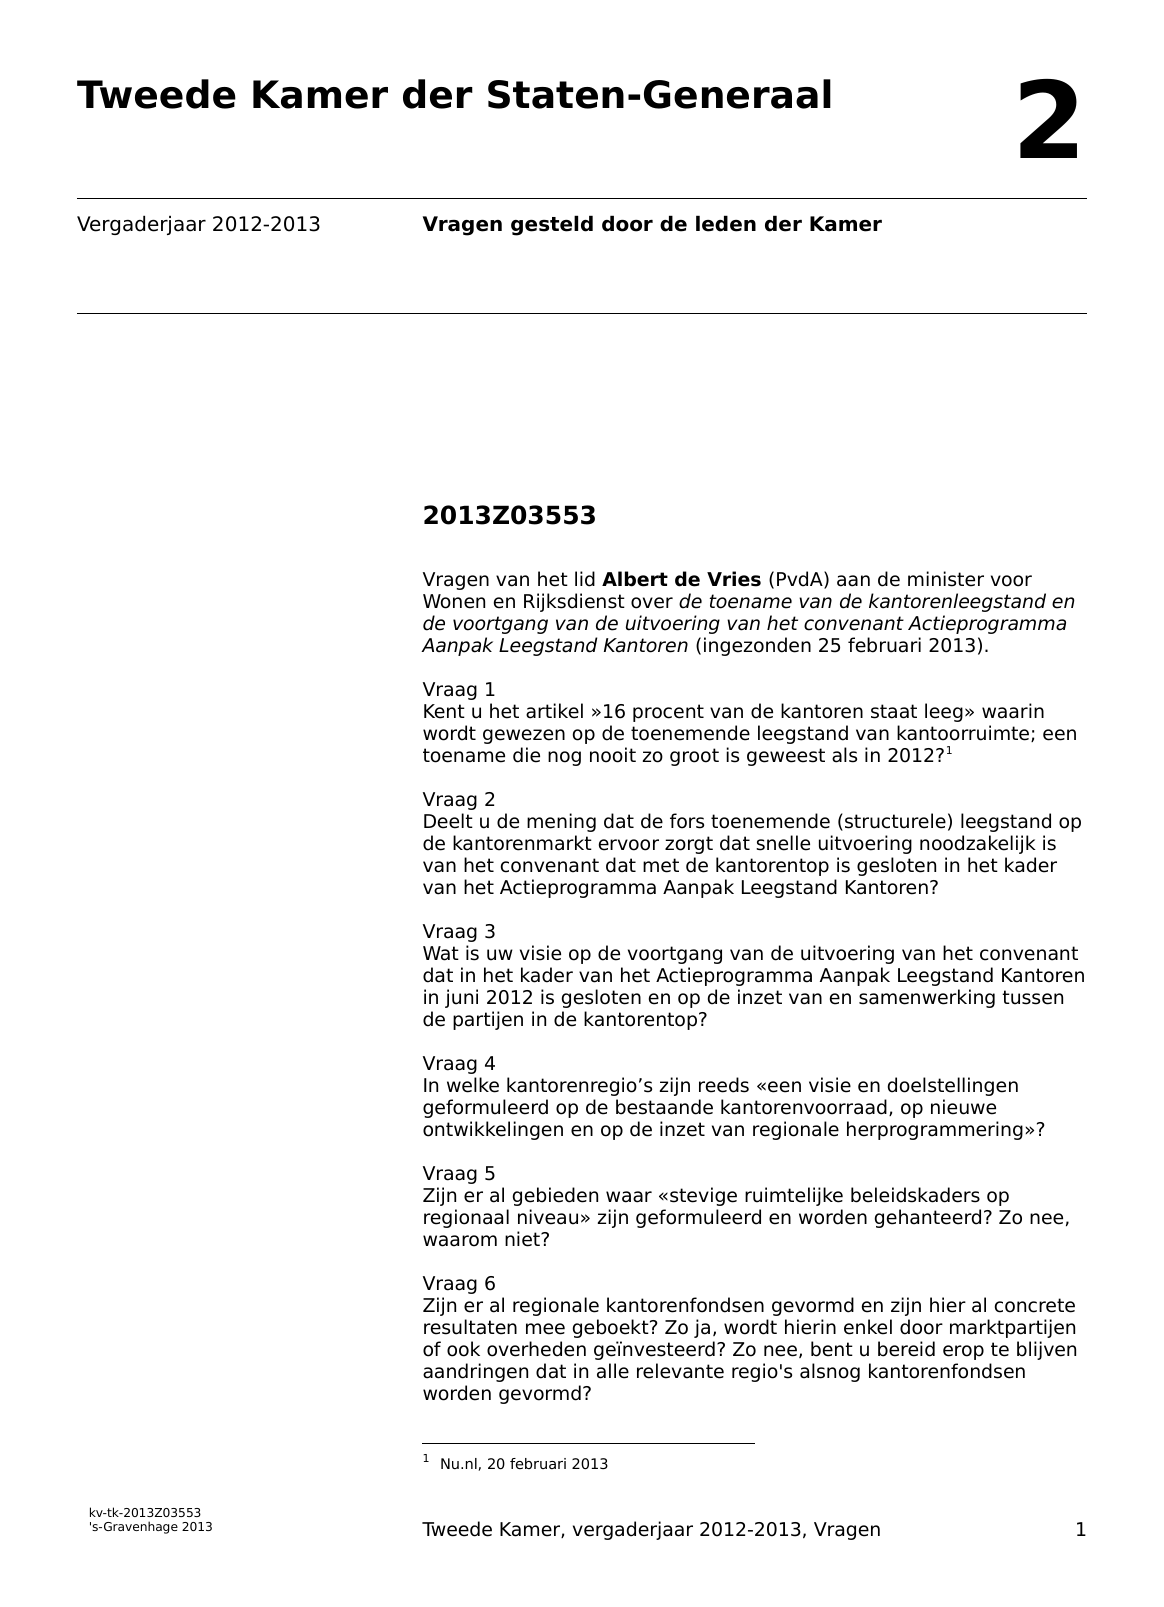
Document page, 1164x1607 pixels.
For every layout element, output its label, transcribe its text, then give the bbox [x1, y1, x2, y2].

table_header 2 [886, 59, 1087, 198]
text 's-Gravenhage 2013 [88, 1520, 323, 1534]
text Nu.nl, 20 februari 2013 [422, 1452, 1087, 1474]
text Zijn er al gebieden waar «stevige ruimtelijke beleidskaders op regionaal niveau» zijn geformuleerd en worden gehanteerd? Zo nee, waarom niet? [422, 1185, 1087, 1251]
text Vragen van het lid Albert de Vries (PvdA) aan de minister voor Wonen en Rijksdienst over de toename van de kantorenleegstand en de voortgang van de uitvoering van het convenant Actieprogramma Aanpak Leegstand Kantoren (ingezonden 25 februari 2013). [422, 569, 1087, 657]
text Vraag 4 [422, 1053, 1087, 1075]
text kv-tk-2013Z03553 [88, 1506, 323, 1520]
table_header Tweede Kamer der Staten-Generaal [77, 59, 886, 198]
text Vraag 6 [422, 1273, 1087, 1295]
text 2013Z03553 [422, 501, 1087, 531]
text Vraag 2 [422, 789, 1087, 811]
text Kent u het artikel »16 procent van de kantoren staat leeg» waarin wordt gewezen op de toenemende leegstand van kantoorruimte; een toename die nog nooit zo groot is geweest als in 2012? [422, 701, 1087, 767]
table_cell Vragen gesteld door de leden der Kamer [422, 199, 1087, 313]
text Vraag 5 [422, 1163, 1087, 1185]
text Vraag 3 [422, 921, 1087, 943]
text Deelt u de mening dat de fors toenemende (structurele) leegstand op de kantorenmarkt ervoor zorgt dat snelle uitvoering noodzakelijk is van het convenant dat met de kantorentop is gesloten in het kader van het Actieprogramma Aanpak Leegstand Kantoren? [422, 811, 1087, 899]
text Wat is uw visie op de voortgang van de uitvoering van het convenant dat in het kader van het Actieprogramma Aanpak Leegstand Kantoren in juni 2012 is gesloten en op de inzet van en samenwerking tussen de partijen in de kantorentop? [422, 943, 1087, 1031]
text Vraag 1 [422, 679, 1087, 701]
text Zijn er al regionale kantorenfondsen gevormd en zijn hier al concrete resultaten mee geboekt? Zo ja, wordt hierin enkel door marktpartijen of ook overheden geïnvesteerd? Zo nee, bent u bereid erop te blijven aandringen dat in alle relevante regio's alsnog kantorenfondsen worden gevormd? [422, 1295, 1087, 1405]
table_cell Vergaderjaar 2012-2013 [77, 199, 422, 313]
text In welke kantorenregio’s zijn reeds «een visie en doelstellingen geformuleerd op de bestaande kantorenvoorraad, op nieuwe ontwikkelingen en op de inzet van regionale herprogrammering»? [422, 1075, 1087, 1141]
